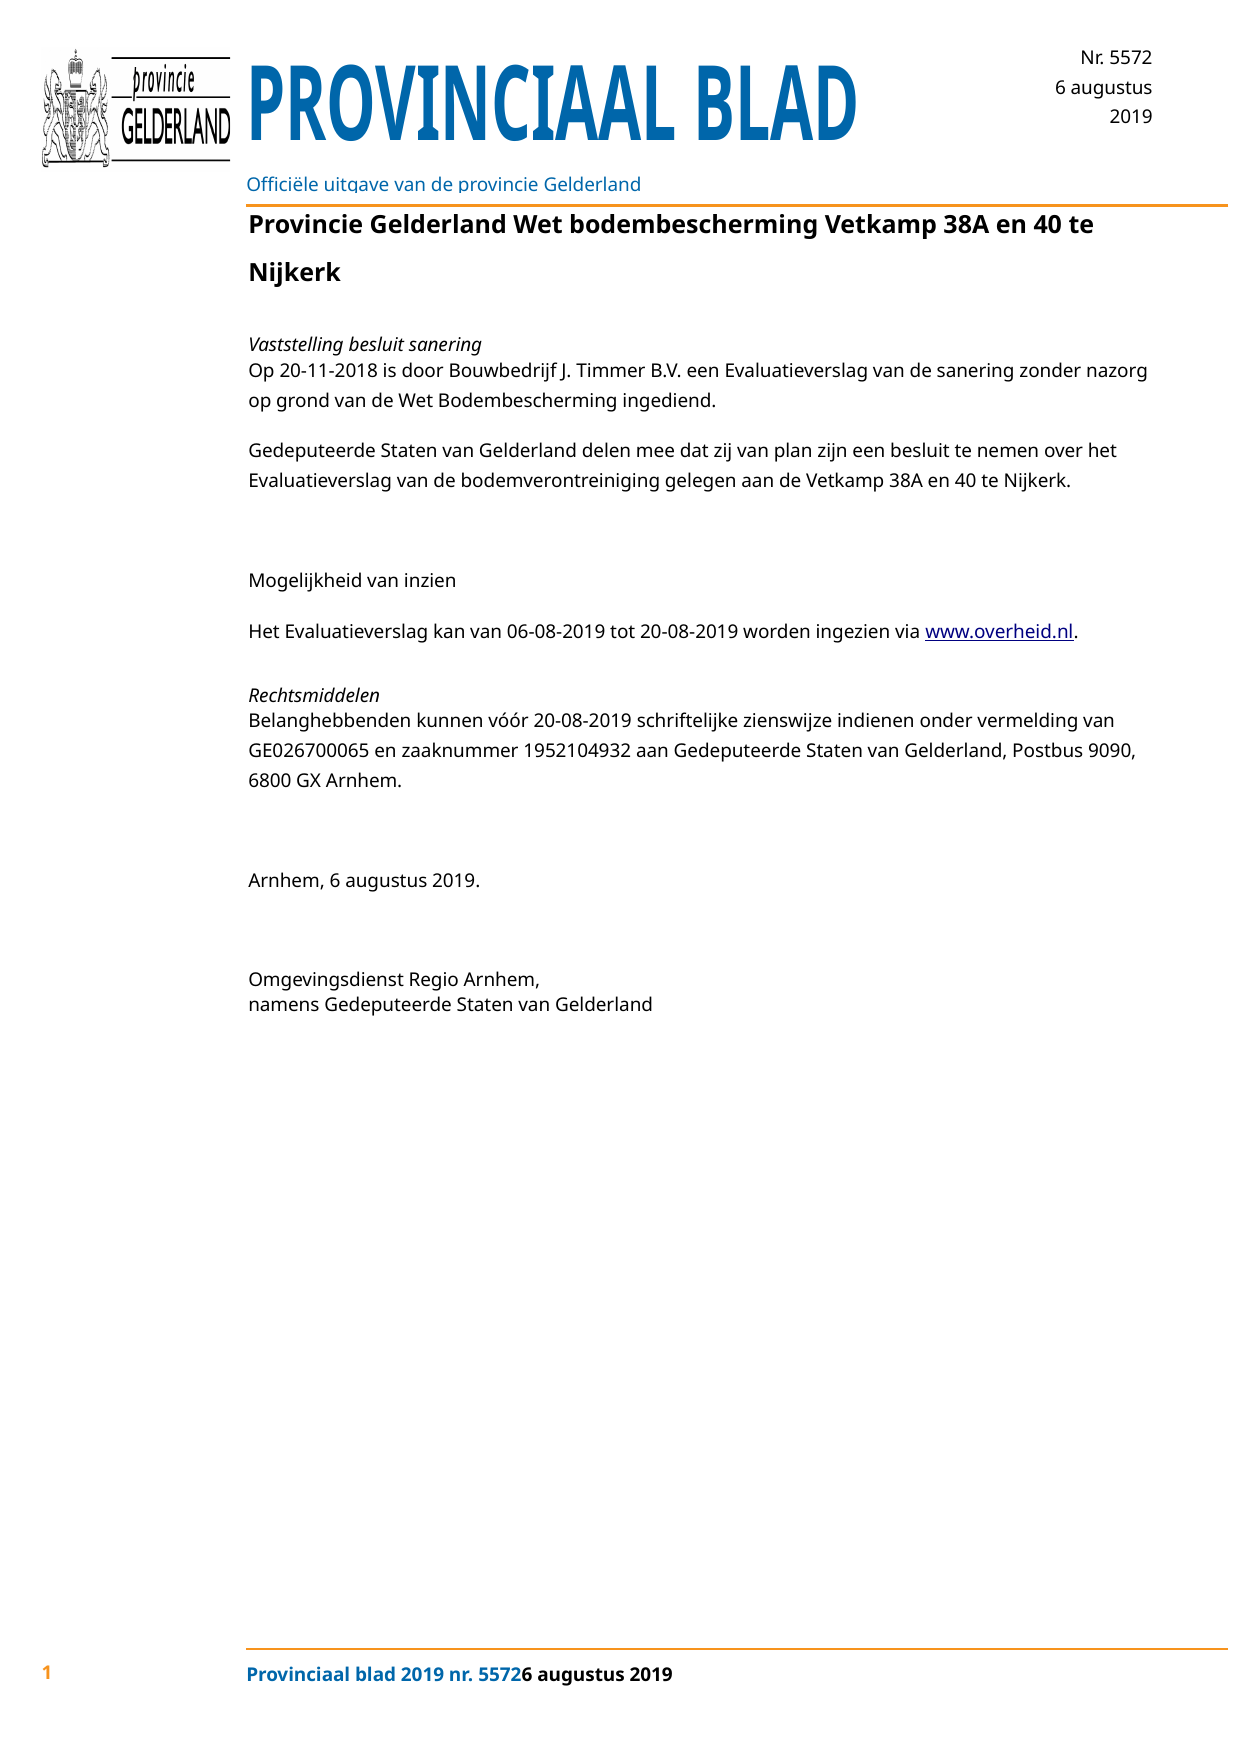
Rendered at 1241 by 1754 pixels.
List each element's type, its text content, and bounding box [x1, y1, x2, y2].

text Belanghebbenden kunnen vóór 20-08-2019 schriftelijke zienswijze indienen onder vermelding van GE026700065 en zaaknummer 1952104932 aan Gedeputeerde Staten van Gelderland, Postbus 9090, 6800 GX Arnhem. [248, 708, 1152, 793]
text Op 20-11-2018 is door Bouwbedrijf J. Timmer B.V. een Evaluatieverslag van de sanering zonder nazorg op grond van de Wet Bodembescherming ingediend. [248, 357, 1152, 412]
text Vaststelling besluit sanering [248, 331, 1152, 357]
text Rechtsmiddelen [248, 682, 1152, 708]
picture [41, 47, 231, 172]
text Het Evaluatieverslag kan van 06-08-2019 tot 20-08-2019 worden ingezien via www.overheid.nl. [248, 618, 1152, 644]
text Provincie Gelderland Wet bodembescherming Vetkamp 38A en 40 te Nijkerk [248, 207, 1152, 288]
text Gedeputeerde Staten van Gelderland delen mee dat zij van plan zijn een besluit te nemen over het Evaluatieverslag van de bodemverontreiniging gelegen aan de Vetkamp 38A en 40 te Nijkerk. [248, 437, 1152, 492]
text namens Gedeputeerde Staten van Gelderland [248, 992, 1152, 1017]
text Omgevingsdienst Regio Arnhem, [248, 966, 1152, 992]
text Mogelijkheid van inzien [248, 568, 1152, 593]
text Arnhem, 6 augustus 2019. [248, 868, 1152, 893]
